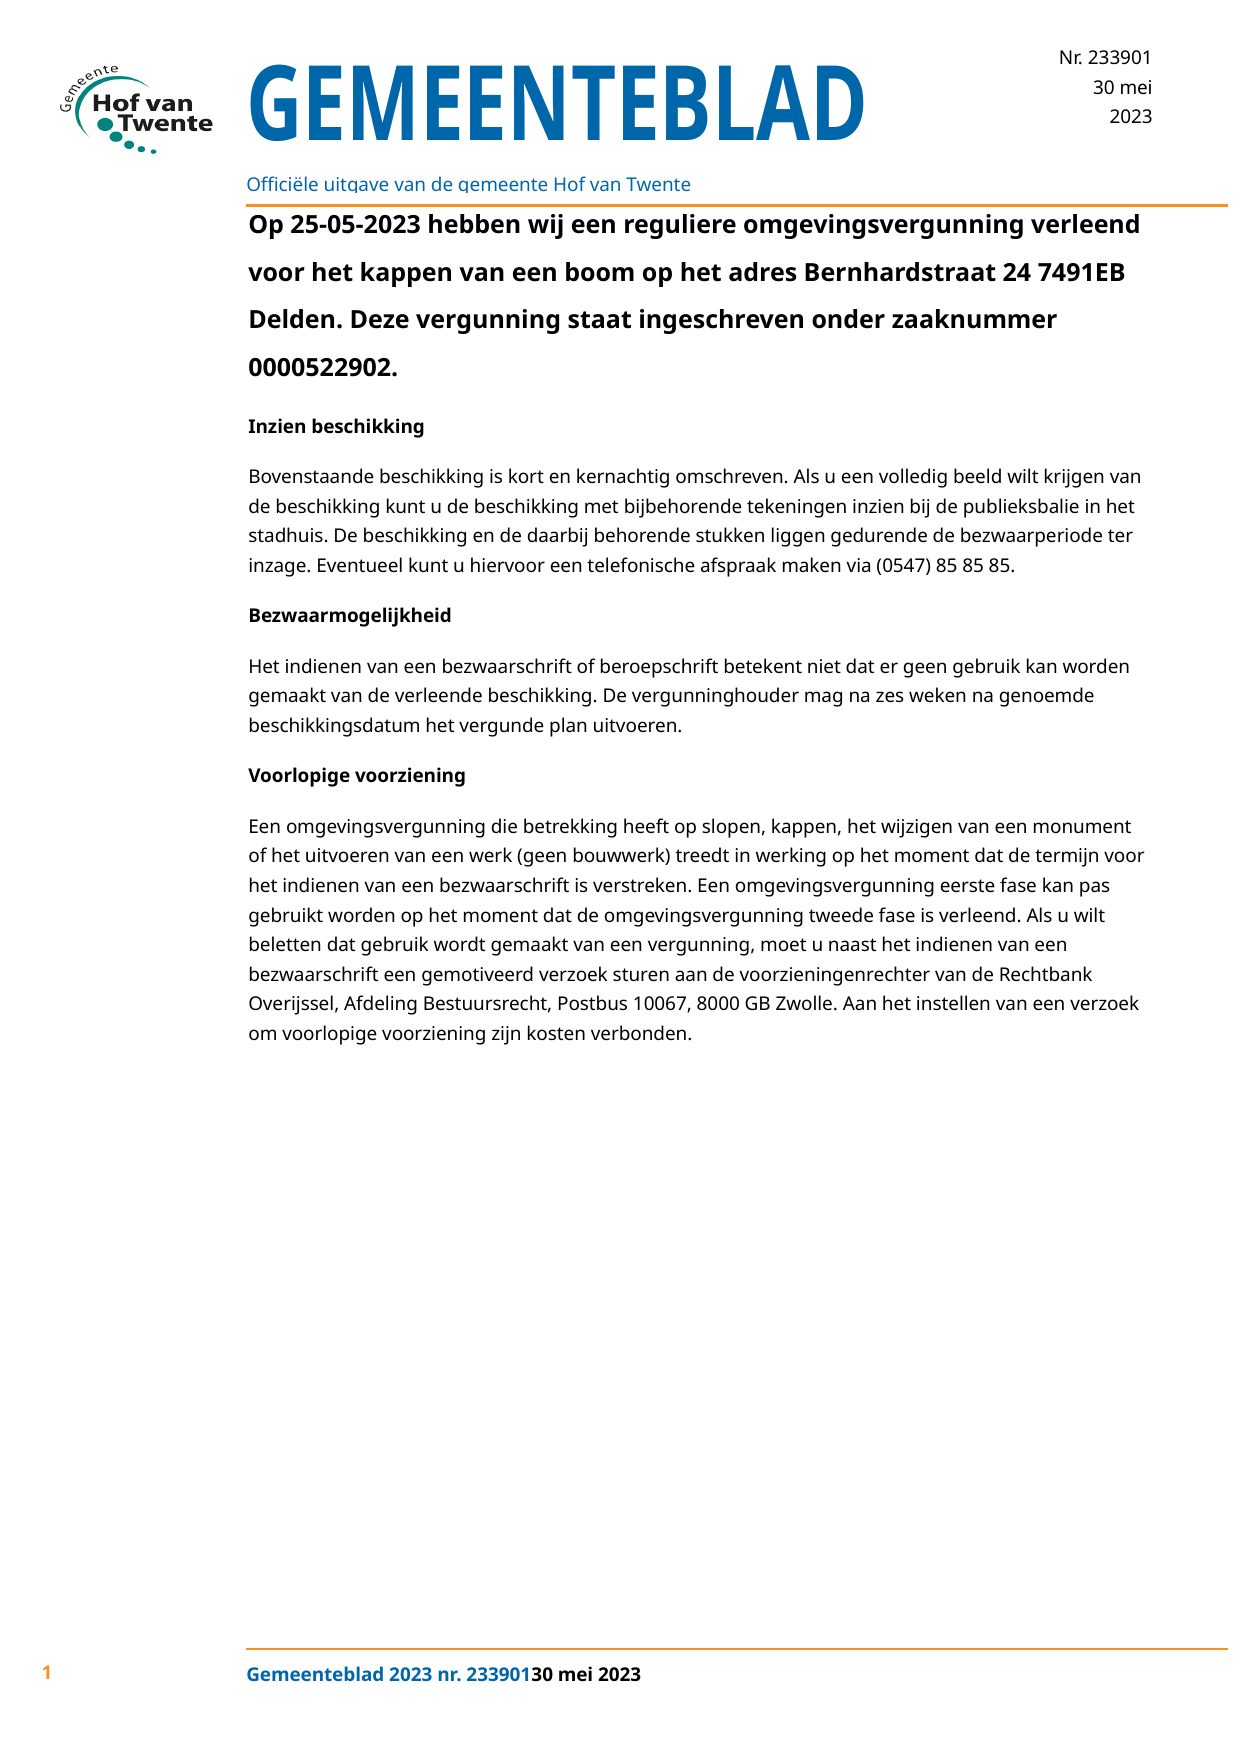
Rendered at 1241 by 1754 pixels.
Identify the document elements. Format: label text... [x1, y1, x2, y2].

text Voorlopige voorziening [248, 763, 1152, 788]
text Op 25-05-2023 hebben wij een reguliere omgevingsvergunning verleend voor het kappen van een boom op het adres Bernhardstraat 24 7491EB Delden. Deze vergunning staat ingeschreven onder zaaknummer 0000522902. [248, 207, 1152, 384]
text Bovenstaande beschikking is kort en kernachtig omschreven. Als u een volledig beeld wilt krijgen van de beschikking kunt u de beschikking met bijbehorende tekeningen inzien bij de publieksbalie in het stadhuis. De beschikking en de daarbij behorende stukken liggen gedurende de bezwaarperiode ter inzage. Eventueel kunt u hiervoor een telefonische afspraak maken via (0547) 85 85 85. [248, 463, 1152, 578]
text Bezwaarmogelijkheid [248, 603, 1152, 628]
text Inzien beschikking [248, 413, 1152, 439]
picture [41, 47, 231, 172]
text Een omgevingsvergunning die betrekking heeft op slopen, kappen, het wijzigen van een monument of het uitvoeren van een werk (geen bouwwerk) treedt in werking op het moment dat de termijn voor het indienen van een bezwaarschrift is verstreken. Een omgevingsvergunning eerste fase kan pas gebruikt worden op het moment dat de omgevingsvergunning tweede fase is verleend. Als u wilt beletten dat gebruik wordt gemaakt van een vergunning, moet u naast het indienen van een bezwaarschrift een gemotiveerd verzoek sturen aan de voorzieningenrechter van de Rechtbank Overijssel, Afdeling Bestuursrecht, Postbus 10067, 8000 GB Zwolle. Aan het instellen van een verzoek om voorlopige voorziening zijn kosten verbonden. [248, 813, 1152, 1046]
text Het indienen van een bezwaarschrift of beroepschrift betekent niet dat er geen gebruik kan worden gemaakt van de verleende beschikking. De vergunninghouder mag na zes weken na genoemde beschikkingsdatum het vergunde plan uitvoeren. [248, 653, 1152, 738]
